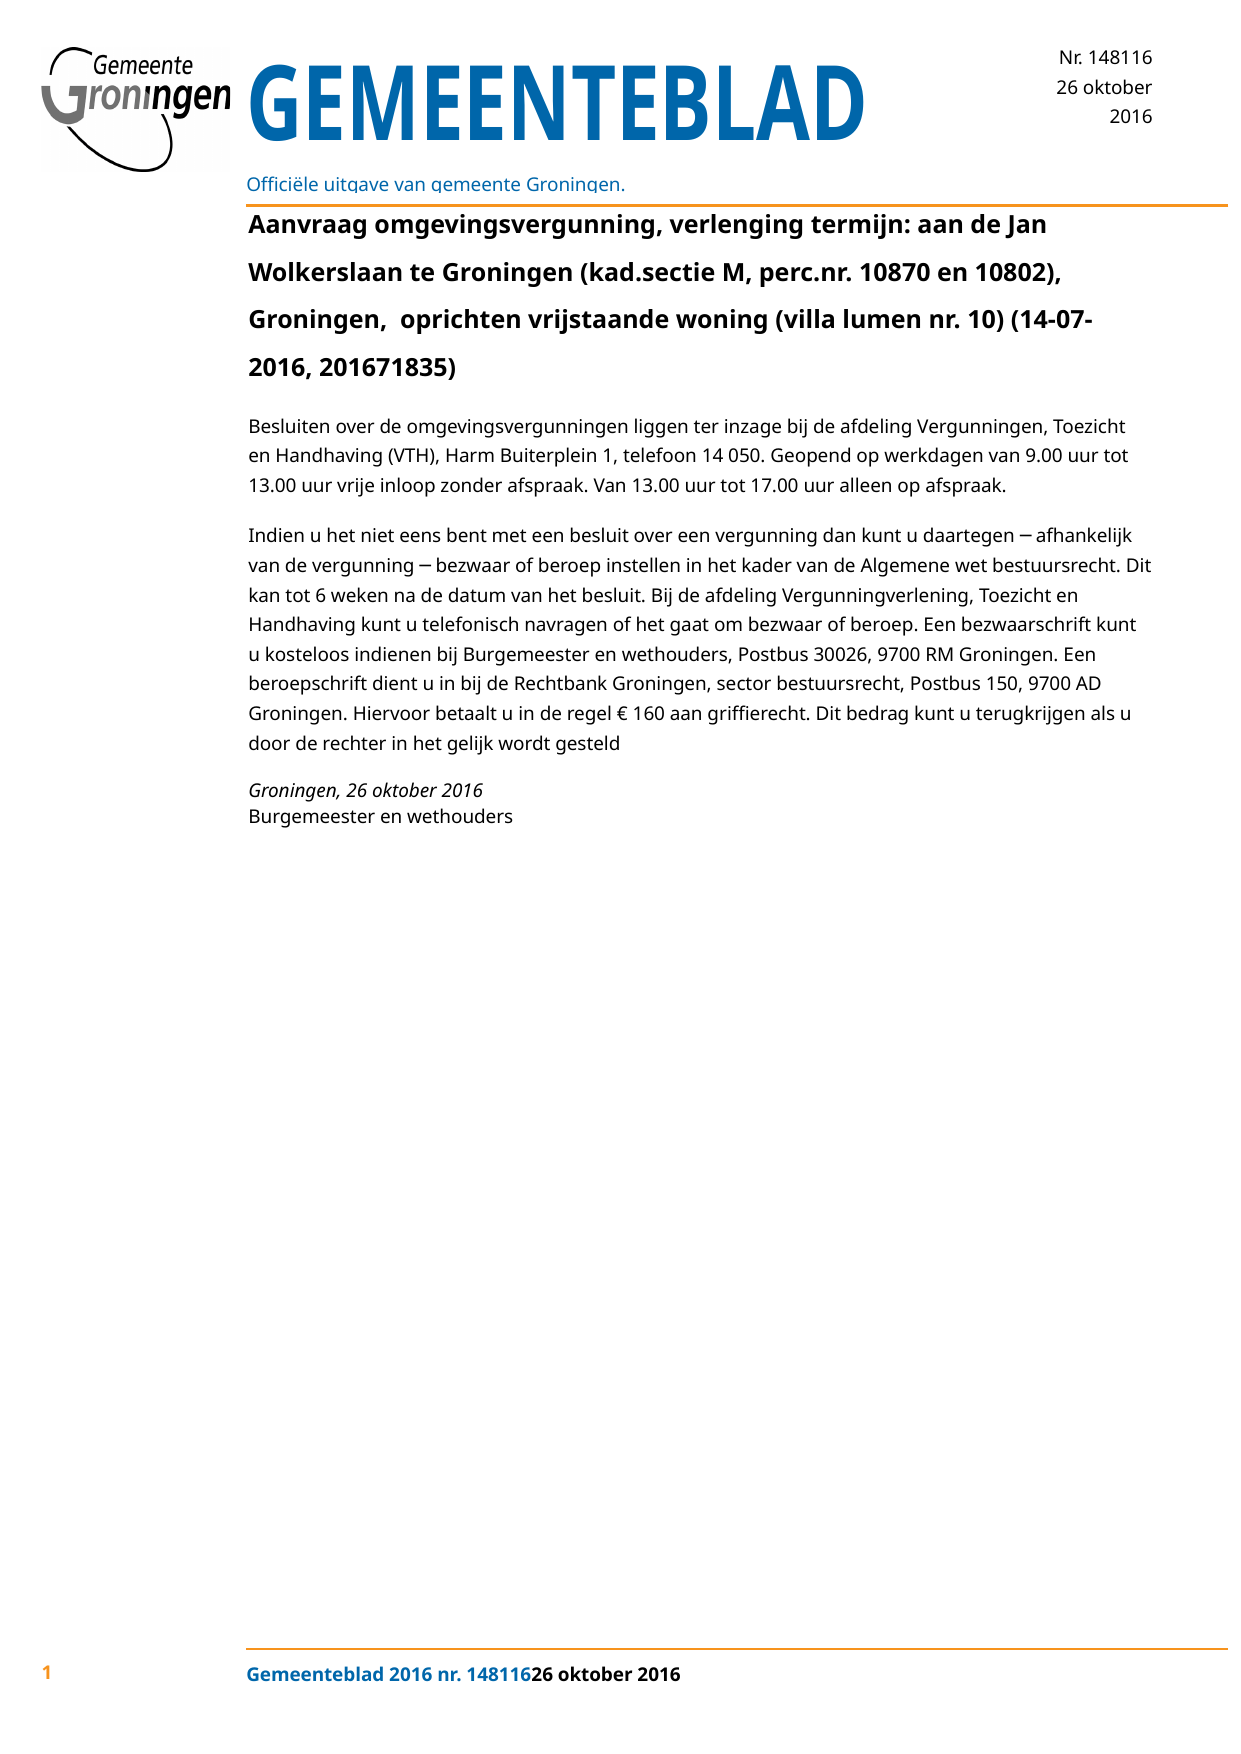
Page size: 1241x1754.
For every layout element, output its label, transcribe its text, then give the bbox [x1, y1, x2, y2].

picture [41, 47, 231, 172]
text Burgemeester en wethouders [248, 803, 1152, 829]
text Besluiten over de omgevingsvergunningen liggen ter inzage bij de afdeling Vergunningen, Toezicht en Handhaving (VTH), Harm Buiterplein 1, telefoon 14 050. Geopend op werkdagen van 9.00 uur tot 13.00 uur vrije inloop zonder afspraak. Van 13.00 uur tot 17.00 uur alleen op afspraak. [248, 413, 1152, 498]
text Aanvraag omgevingsvergunning, verlenging termijn: aan de Jan Wolkerslaan te Groningen (kad.sectie M, perc.nr. 10870 en 10802), Groningen, oprichten vrijstaande woning (villa lumen nr. 10) (14-07-2016, 201671835) [248, 207, 1152, 384]
text Groningen, 26 oktober 2016 [248, 778, 1152, 803]
text Indien u het niet eens bent met een besluit over een vergunning dan kunt u daartegen ─ afhankelijk van de vergunning ─ bezwaar of beroep instellen in het kader van de Algemene wet bestuursrecht. Dit kan tot 6 weken na de datum van het besluit. Bij de afdeling Vergunningverlening, Toezicht en Handhaving kunt u telefonisch navragen of het gaat om bezwaar of beroep. Een bezwaarschrift kunt u kosteloos indienen bij Burgemeester en wethouders, Postbus 30026, 9700 RM Groningen. Een beroepschrift dient u in bij de Rechtbank Groningen, sector bestuursrecht, Postbus 150, 9700 AD Groningen. Hiervoor betaalt u in de regel € 160 aan griffierecht. Dit bedrag kunt u terugkrijgen als u door de rechter in het gelijk wordt gesteld [248, 523, 1152, 756]
